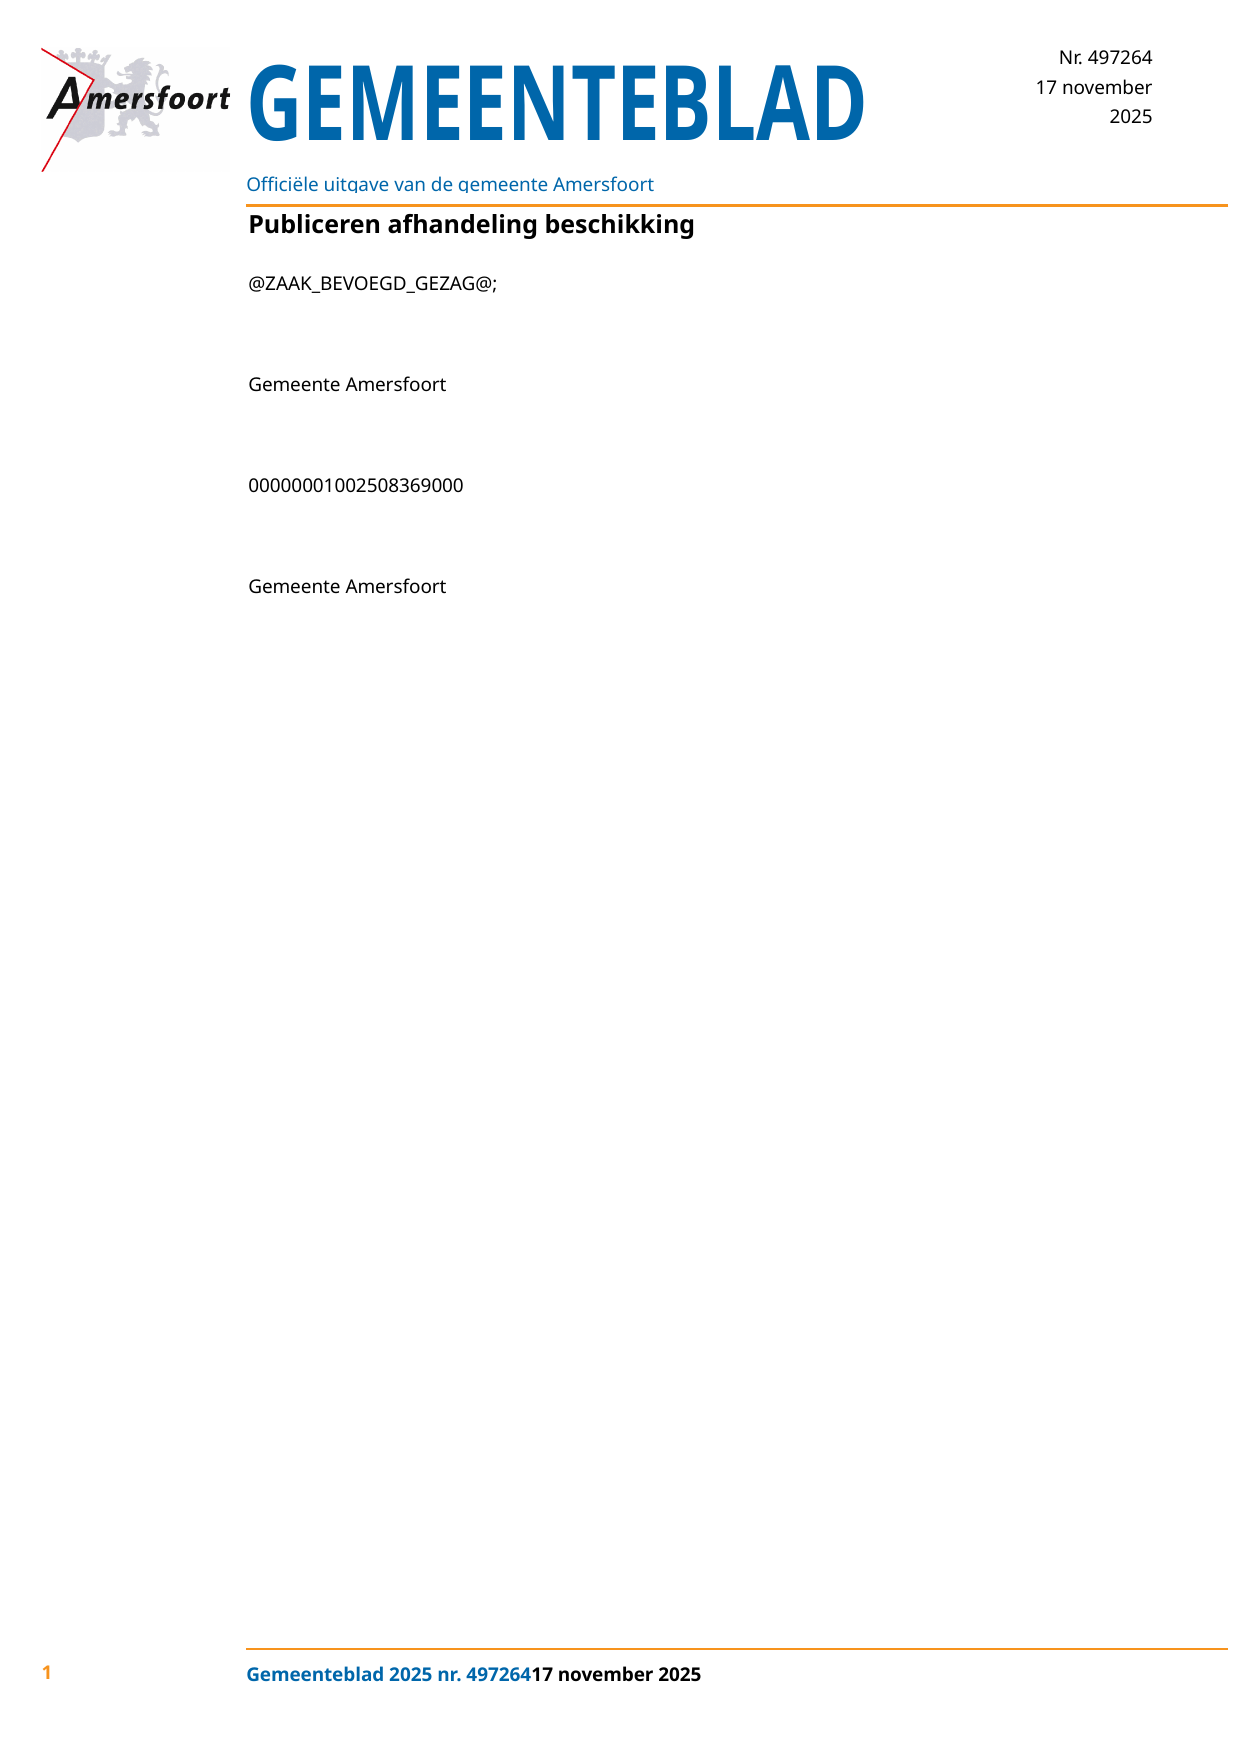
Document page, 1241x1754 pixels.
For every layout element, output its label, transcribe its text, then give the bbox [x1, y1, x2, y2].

text Gemeente Amersfoort [248, 371, 1152, 397]
picture [41, 47, 231, 172]
text 00000001002508369000 [248, 472, 1152, 498]
text Publiceren afhandeling beschikking [248, 207, 1152, 241]
text Gemeente Amersfoort [248, 573, 1152, 598]
text @ZAAK_BEVOEGD_GEZAG@; [248, 270, 1152, 296]
